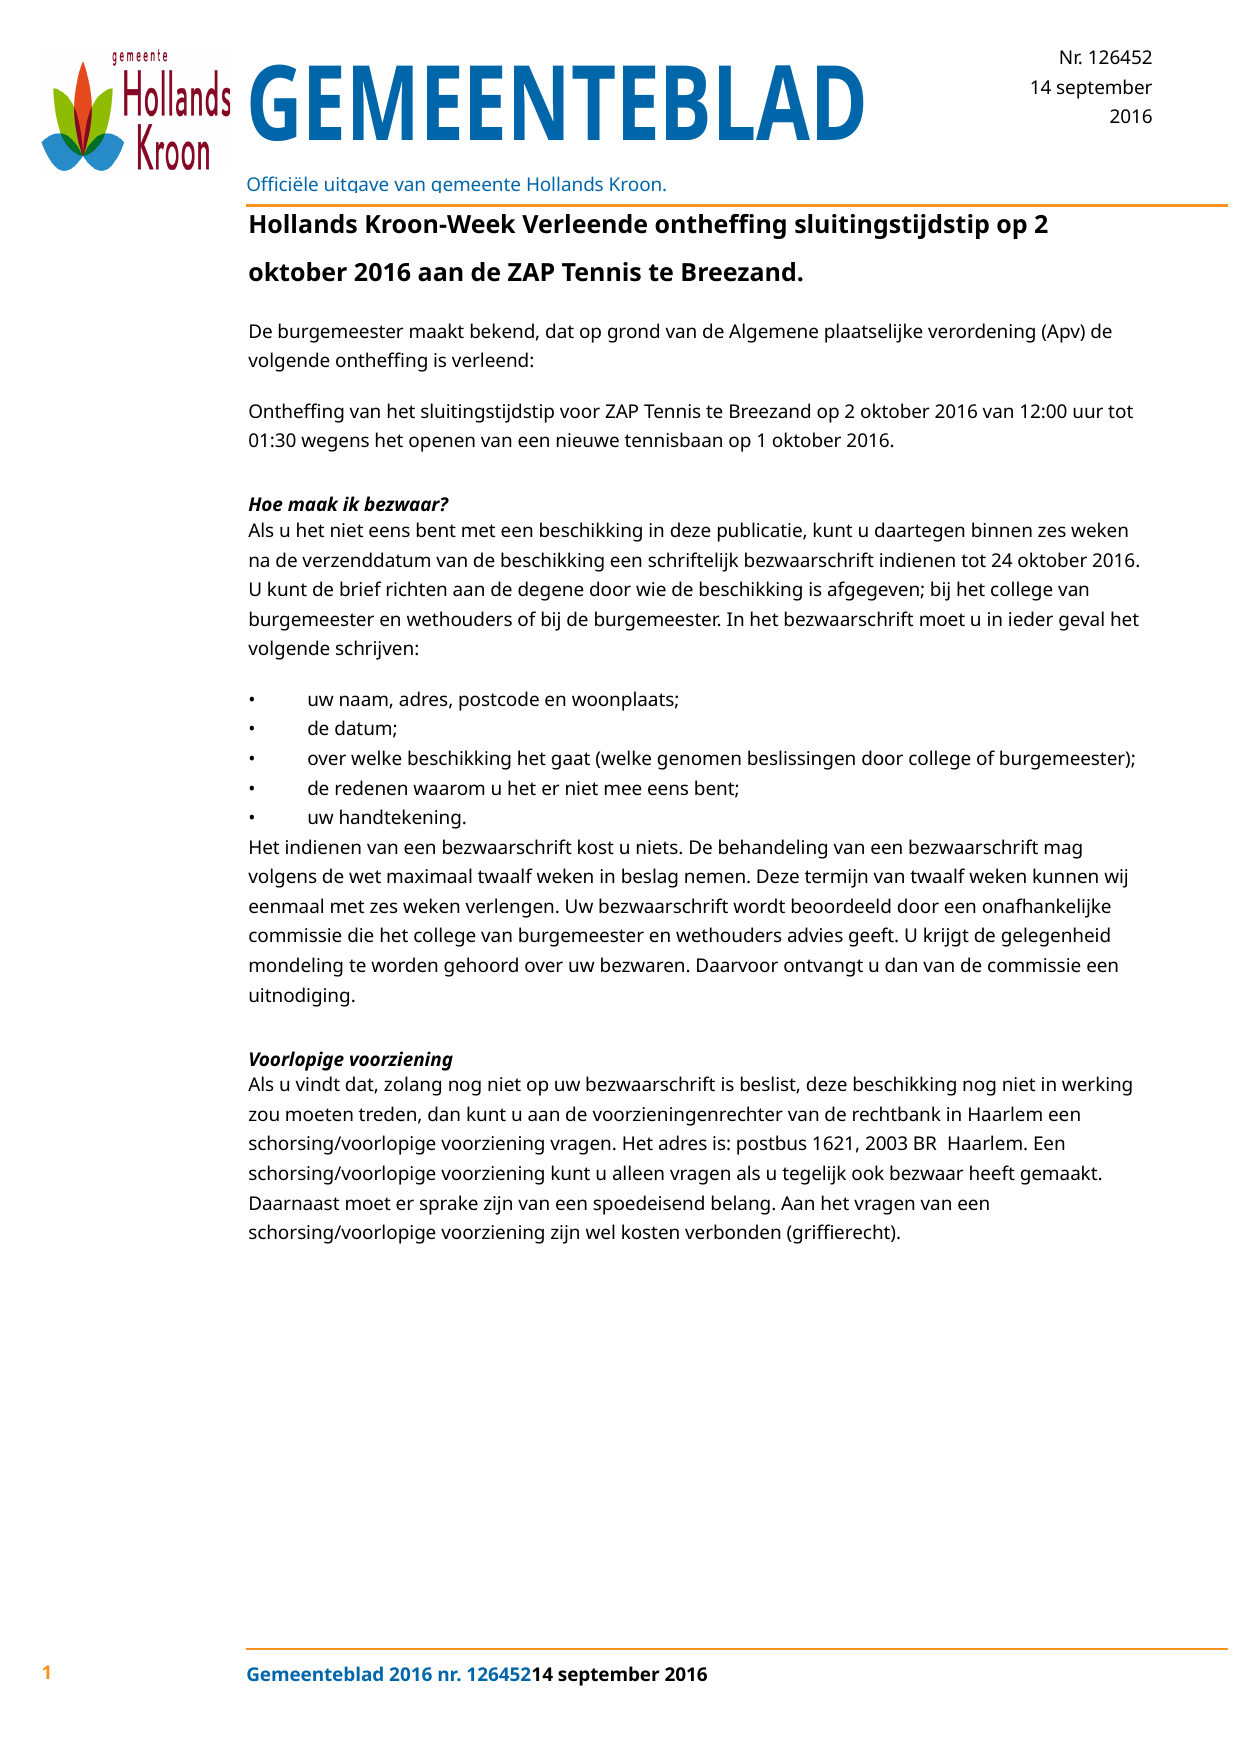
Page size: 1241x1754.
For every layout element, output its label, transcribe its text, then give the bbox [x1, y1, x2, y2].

picture [41, 47, 231, 172]
text De burgemeester maakt bekend, dat op grond van de Algemene plaatselijke verordening (Apv) de volgende ontheffing is verleend: [248, 318, 1152, 373]
text Als u het niet eens bent met een beschikking in deze publicatie, kunt u daartegen binnen zes weken na de verzenddatum van de beschikking een schriftelijk bezwaarschrift indienen tot 24 oktober 2016. U kunt de brief richten aan de degene door wie de beschikking is afgegeven; bij het college van burgemeester en wethouders of bij de burgemeester. In het bezwaarschrift moet u in ieder geval het volgende schrijven: [248, 517, 1152, 661]
list uw naam, adres, postcode en woonplaats; [248, 686, 1152, 712]
list over welke beschikking het gaat (welke genomen beslissingen door college of burgemeester); [248, 745, 1152, 771]
text Hoe maak ik bezwaar? [248, 491, 1152, 517]
text Ontheffing van het sluitingstijdstip voor ZAP Tennis te Breezand op 2 oktober 2016 van 12:00 uur tot 01:30 wegens het openen van een nieuwe tennisbaan op 1 oktober 2016. [248, 398, 1152, 453]
list de redenen waarom u het er niet mee eens bent; [248, 775, 1152, 800]
list de datum; [248, 716, 1152, 741]
text Voorlopige voorziening [248, 1046, 1152, 1071]
list uw handtekening. [248, 804, 1152, 830]
text Het indienen van een bezwaarschrift kost u niets. De behandeling van een bezwaarschrift mag volgens de wet maximaal twaalf weken in beslag nemen. Deze termijn van twaalf weken kunnen wij eenmaal met zes weken verlengen. Uw bezwaarschrift wordt beoordeeld door een onafhankelijke commissie die het college van burgemeester en wethouders advies geeft. U krijgt de gelegenheid mondeling te worden gehoord over uw bezwaren. Daarvoor ontvangt u dan van de commissie een uitnodiging. [248, 834, 1152, 1007]
text Als u vindt dat, zolang nog niet op uw bezwaarschrift is beslist, deze beschikking nog niet in werking zou moeten treden, dan kunt u aan de voorzieningenrechter van de rechtbank in Haarlem een schorsing/voorlopige voorziening vragen. Het adres is: postbus 1621, 2003 BR Haarlem. Een schorsing/voorlopige voorziening kunt u alleen vragen als u tegelijk ook bezwaar heeft gemaakt. Daarnaast moet er sprake zijn van een spoedeisend belang. Aan het vragen van een schorsing/voorlopige voorziening zijn wel kosten verbonden (griffierecht). [248, 1071, 1152, 1245]
text Hollands Kroon-Week Verleende ontheffing sluitingstijdstip op 2 oktober 2016 aan de ZAP Tennis te Breezand. [248, 207, 1152, 288]
